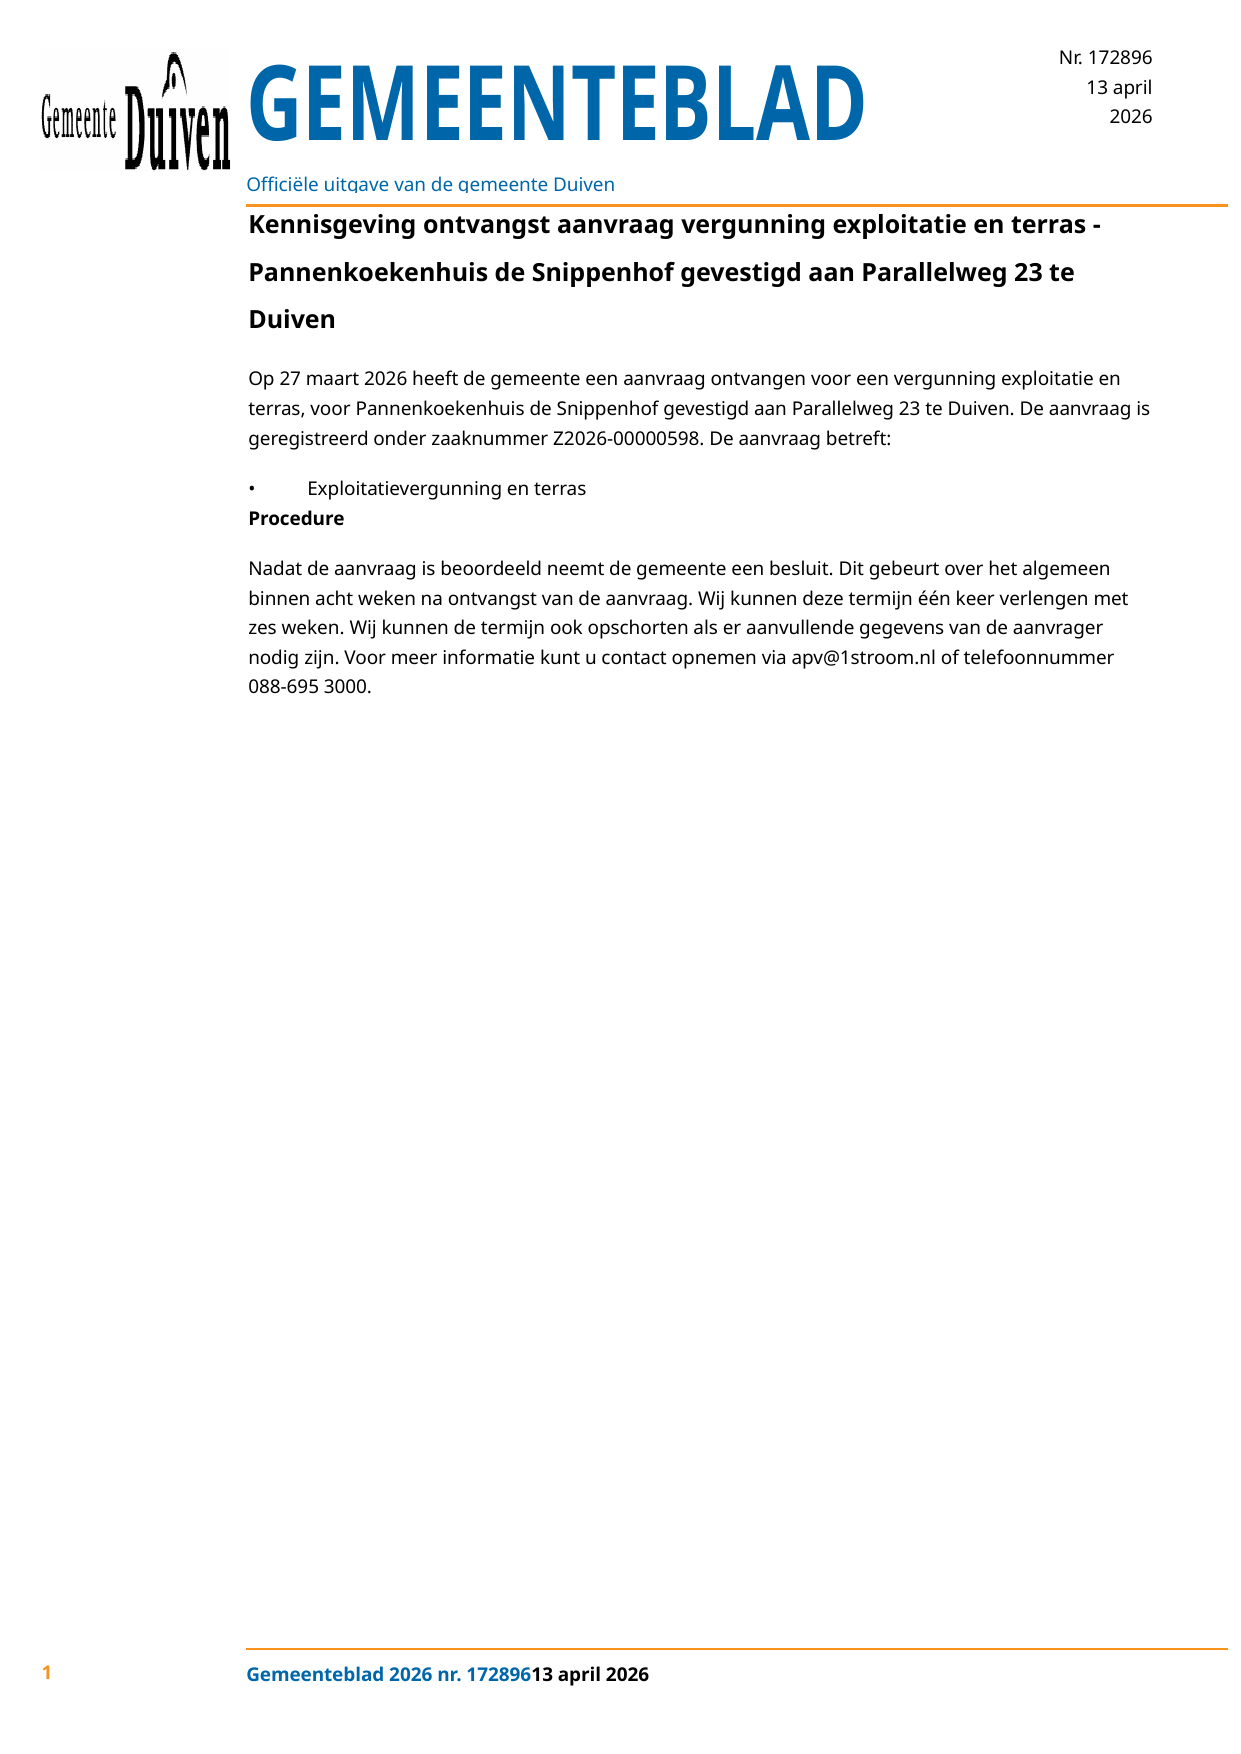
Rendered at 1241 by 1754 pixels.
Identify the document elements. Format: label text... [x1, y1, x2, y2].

text Op 27 maart 2026 heeft de gemeente een aanvraag ontvangen voor een vergunning exploitatie en terras, voor Pannenkoekenhuis de Snippenhof gevestigd aan Parallelweg 23 te Duiven. De aanvraag is geregistreerd onder zaaknummer Z2026-00000598. De aanvraag betreft: [248, 366, 1152, 450]
picture [41, 47, 231, 172]
text Kennisgeving ontvangst aanvraag vergunning exploitatie en terras - Pannenkoekenhuis de Snippenhof gevestigd aan Parallelweg 23 te Duiven [248, 207, 1152, 336]
text Nadat de aanvraag is beoordeeld neemt de gemeente een besluit. Dit gebeurt over het algemeen binnen acht weken na ontvangst van de aanvraag. Wij kunnen deze termijn één keer verlengen met zes weken. Wij kunnen de termijn ook opschorten als er aanvullende gegevens van de aanvrager nodig zijn. Voor meer informatie kunt u contact opnemen via apv@1stroom.nl of telefoonnummer 088-695 3000. [248, 555, 1152, 699]
list Exploitatievergunning en terras [248, 475, 1152, 501]
text Procedure [248, 505, 1152, 530]
